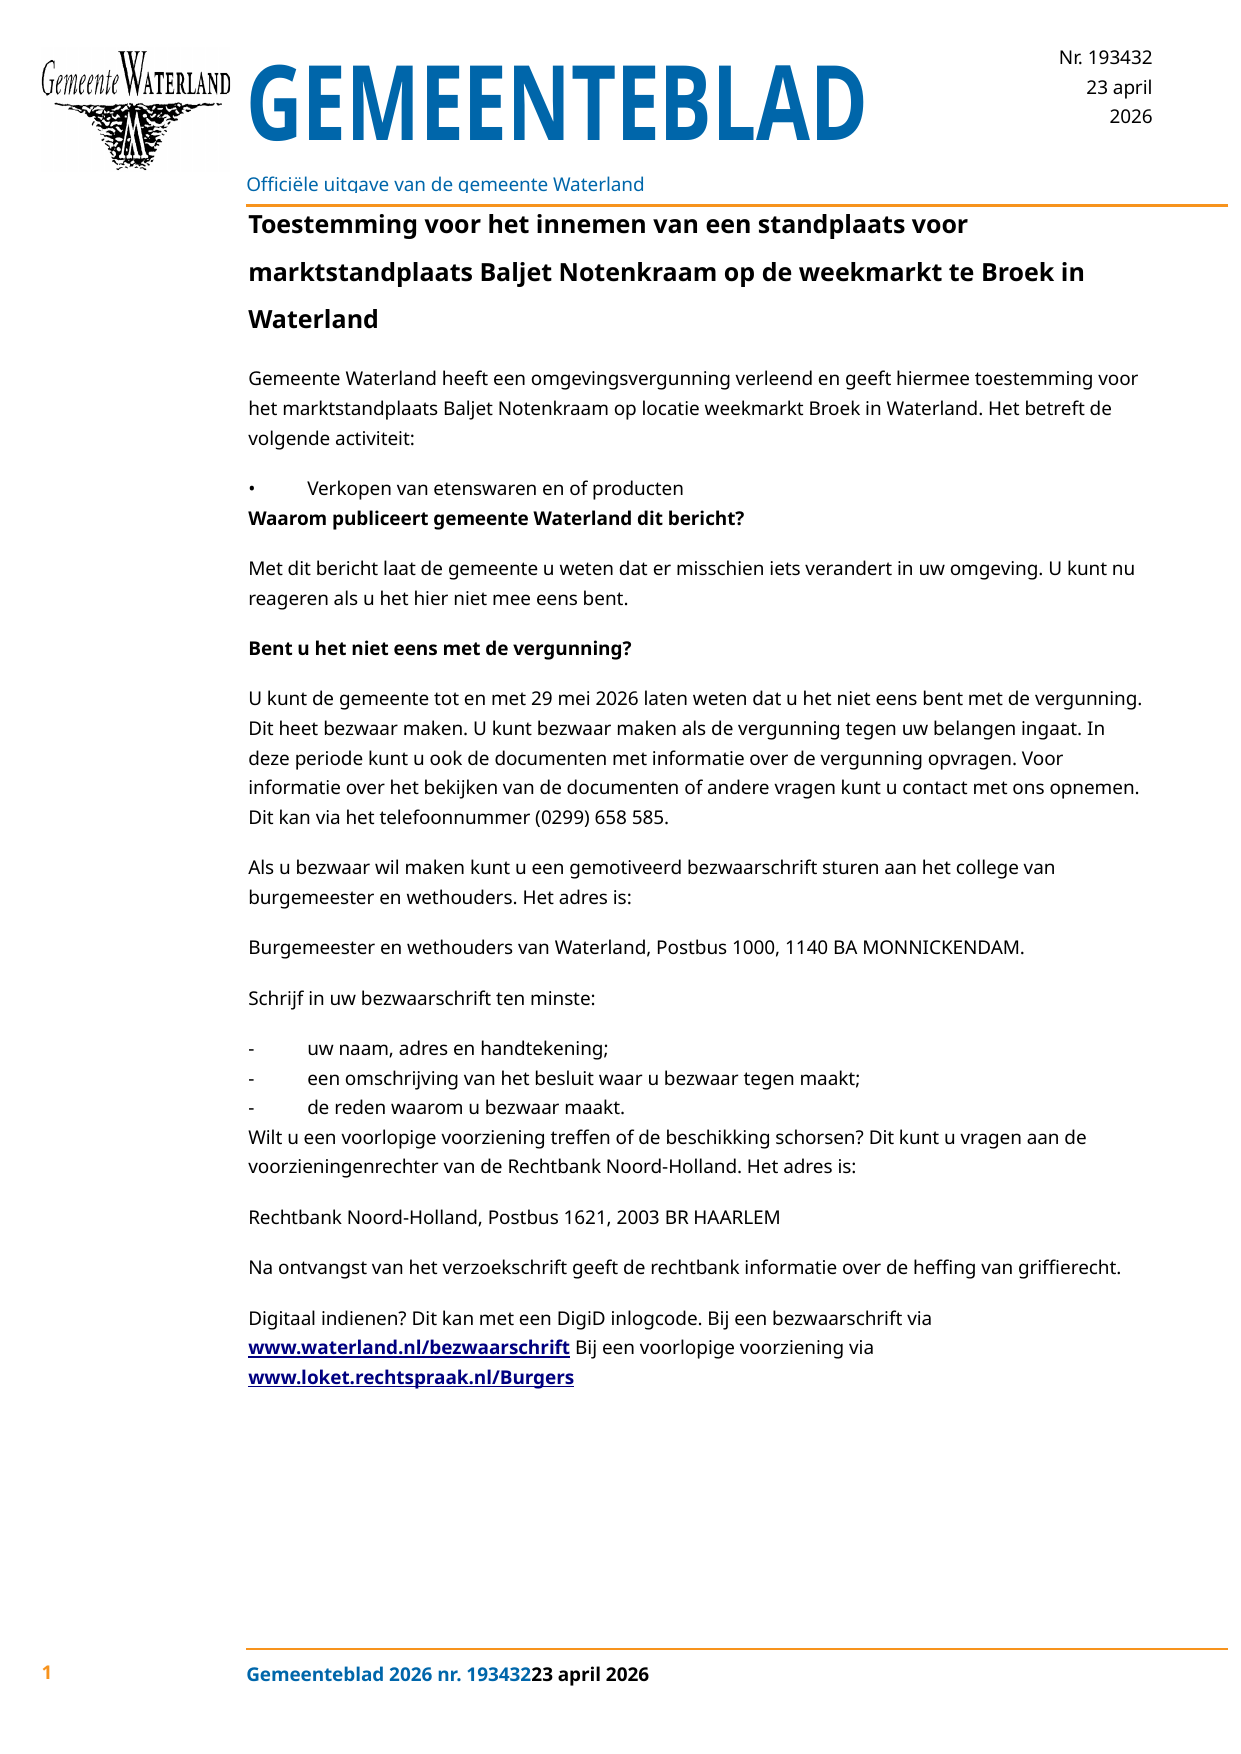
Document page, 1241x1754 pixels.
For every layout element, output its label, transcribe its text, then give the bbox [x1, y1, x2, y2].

text Digitaal indienen? Dit kan met een DigiD inlogcode. Bij een bezwaarschrift via www.waterland.nl/bezwaarschrift Bij een voorlopige voorziening via www.loket.rechtspraak.nl/Burgers [248, 1305, 1152, 1389]
text U kunt de gemeente tot en met 29 mei 2026 laten weten dat u het niet eens bent met de vergunning. Dit heet bezwaar maken. U kunt bezwaar maken als de vergunning tegen uw belangen ingaat. In deze periode kunt u ook de documenten met informatie over de vergunning opvragen. Voor informatie over het bekijken van de documenten of andere vragen kunt u contact met ons opnemen. Dit kan via het telefoonnummer (0299) 658 585. [248, 686, 1152, 829]
list de reden waarom u bezwaar maakt. [248, 1094, 1152, 1120]
text Schrijf in uw bezwaarschrift ten minste: [248, 985, 1152, 1010]
text Burgemeester en wethouders van Waterland, Postbus 1000, 1140 BA MONNICKENDAM. [248, 934, 1152, 960]
list een omschrijving van het besluit waar u bezwaar tegen maakt; [248, 1065, 1152, 1090]
text Bent u het niet eens met de vergunning? [248, 635, 1152, 661]
text Toestemming voor het innemen van een standplaats voor marktstandplaats Baljet Notenkraam op de weekmarkt te Broek in Waterland [248, 207, 1152, 336]
text Gemeente Waterland heeft een omgevingsvergunning verleend en geeft hiermee toestemming voor het marktstandplaats Baljet Notenkraam op locatie weekmarkt Broek in Waterland. Het betreft de volgende activiteit: [248, 366, 1152, 450]
text Waarom publiceert gemeente Waterland dit bericht? [248, 505, 1152, 530]
text Met dit bericht laat de gemeente u weten dat er misschien iets verandert in uw omgeving. U kunt nu reageren als u het hier niet mee eens bent. [248, 555, 1152, 610]
picture [41, 47, 231, 172]
text Rechtbank Noord-Holland, Postbus 1621, 2003 BR HAARLEM [248, 1204, 1152, 1229]
list Verkopen van etenswaren en of producten [248, 475, 1152, 501]
text Als u bezwaar wil maken kunt u een gemotiveerd bezwaarschrift sturen aan het college van burgemeester en wethouders. Het adres is: [248, 854, 1152, 909]
list uw naam, adres en handtekening; [248, 1035, 1152, 1061]
text Wilt u een voorlopige voorziening treffen of de beschikking schorsen? Dit kunt u vragen aan de voorzieningenrechter van de Rechtbank Noord-Holland. Het adres is: [248, 1124, 1152, 1179]
text Na ontvangst van het verzoekschrift geeft de rechtbank informatie over de heffing van griffierecht. [248, 1254, 1152, 1280]
